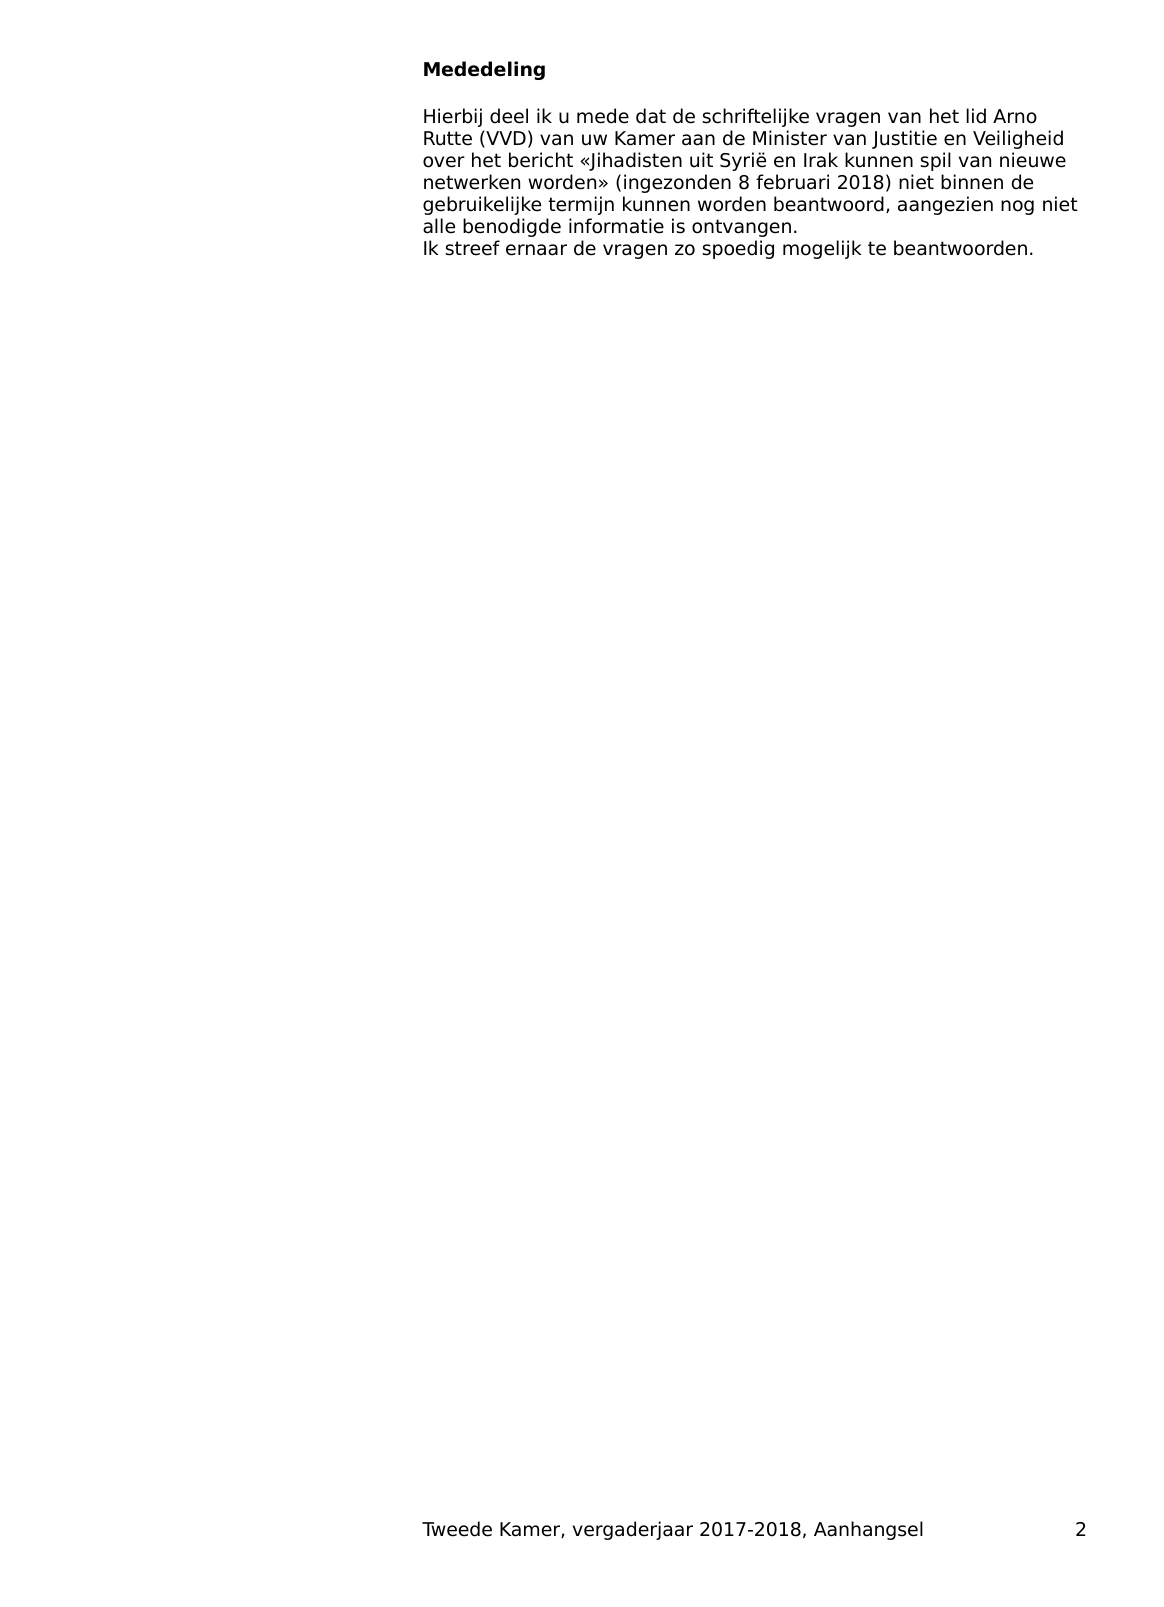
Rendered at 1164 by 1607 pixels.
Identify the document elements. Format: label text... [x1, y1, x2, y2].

text Hierbij deel ik u mede dat de schriftelijke vragen van het lid Arno Rutte (VVD) van uw Kamer aan de Minister van Justitie en Veiligheid over het bericht «Jihadisten uit Syrië en Irak kunnen spil van nieuwe netwerken worden» (ingezonden 8 februari 2018) niet binnen de gebruikelijke termijn kunnen worden beantwoord, aangezien nog niet alle benodigde informatie is ontvangen. [422, 106, 1087, 238]
subtitle Mededeling [422, 59, 1087, 81]
text Ik streef ernaar de vragen zo spoedig mogelijk te beantwoorden. [422, 238, 1087, 260]
